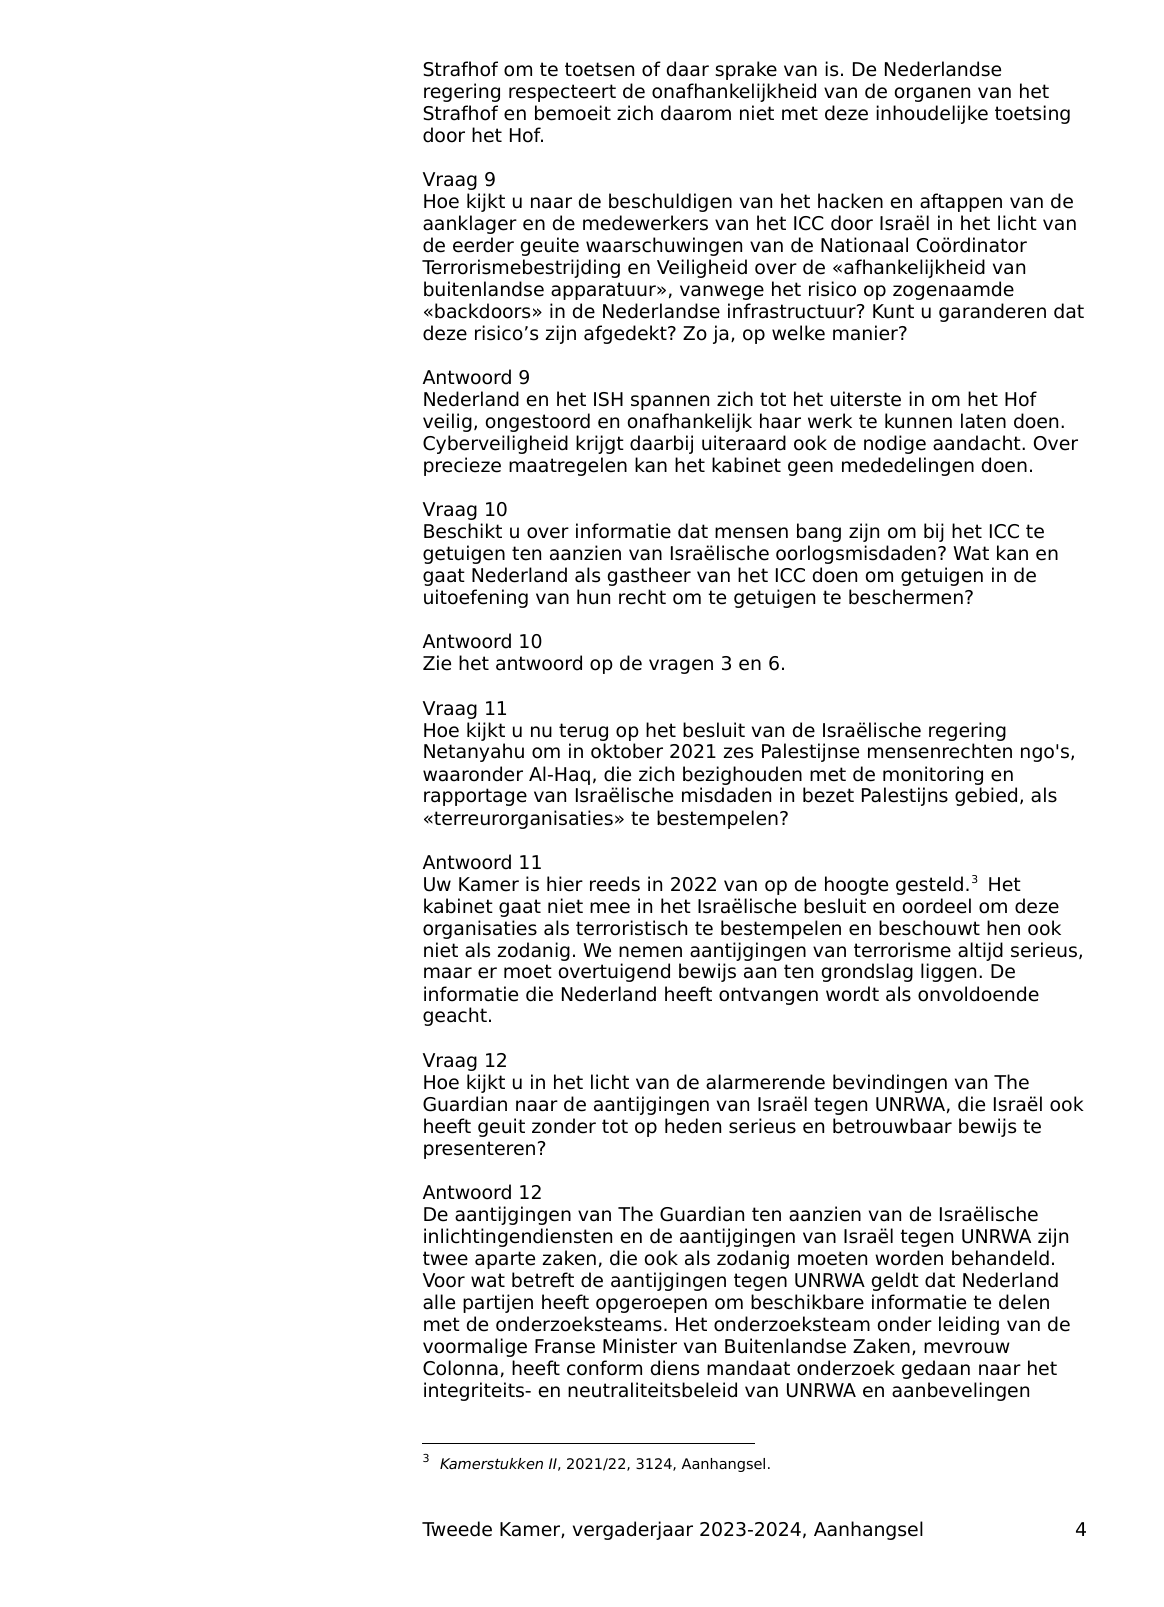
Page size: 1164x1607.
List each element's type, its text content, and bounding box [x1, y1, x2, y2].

text Vraag 9 [422, 169, 1087, 191]
text Voor wat betreft de aantijgingen tegen UNRWA geldt dat Nederland alle partijen heeft opgeroepen om beschikbare informatie te delen met de onderzoeksteams. Het onderzoeksteam onder leiding van de voormalige Franse Minister van Buitenlandse Zaken, mevrouw Colonna, heeft conform diens mandaat onderzoek gedaan naar het integriteits- en neutraliteitsbeleid van UNRWA en aanbevelingen [422, 1269, 1087, 1401]
text Antwoord 10 [422, 631, 1087, 653]
text Antwoord 9 [422, 367, 1087, 389]
text Strafhof om te toetsen of daar sprake van is. De Nederlandse regering respecteert de onafhankelijkheid van de organen van het Strafhof en bemoeit zich daarom niet met deze inhoudelijke toetsing door het Hof. [422, 59, 1087, 147]
text Hoe kijkt u in het licht van de alarmerende bevindingen van The Guardian naar de aantijgingen van Israël tegen UNRWA, die Israël ook heeft geuit zonder tot op heden serieus en betrouwbaar bewijs te presenteren? [422, 1072, 1087, 1159]
text Vraag 11 [422, 697, 1087, 719]
text Zie het antwoord op de vragen 3 en 6. [422, 653, 1087, 675]
text Hoe kijkt u nu terug op het besluit van de Israëlische regering Netanyahu om in oktober 2021 zes Palestijnse mensenrechten ngo's, waaronder Al-Haq, die zich bezighouden met de monitoring en rapportage van Israëlische misdaden in bezet Palestijns gebied, als «terreurorganisaties» te bestempelen? [422, 719, 1087, 829]
text Nederland en het ISH spannen zich tot het uiterste in om het Hof veilig, ongestoord en onafhankelijk haar werk te kunnen laten doen. Cyberveiligheid krijgt daarbij uiteraard ook de nodige aandacht. Over precieze maatregelen kan het kabinet geen mededelingen doen. [422, 389, 1087, 477]
text Vraag 12 [422, 1049, 1087, 1072]
text Antwoord 11 [422, 852, 1087, 873]
text Kamerstukken II, 2021/22, 3124, Aanhangsel. [422, 1452, 1087, 1474]
text Vraag 10 [422, 499, 1087, 521]
text Antwoord 12 [422, 1182, 1087, 1204]
text Beschikt u over informatie dat mensen bang zijn om bij het ICC te getuigen ten aanzien van Israëlische oorlogsmisdaden? Wat kan en gaat Nederland als gastheer van het ICC doen om getuigen in de uitoefening van hun recht om te getuigen te beschermen? [422, 521, 1087, 609]
text De aantijgingen van The Guardian ten aanzien van de Israëlische inlichtingendiensten en de aantijgingen van Israël tegen UNRWA zijn twee aparte zaken, die ook als zodanig moeten worden behandeld. [422, 1204, 1087, 1269]
text Hoe kijkt u naar de beschuldigen van het hacken en aftappen van de aanklager en de medewerkers van het ICC door Israël in het licht van de eerder geuite waarschuwingen van de Nationaal Coördinator Terrorismebestrijding en Veiligheid over de «afhankelijkheid van buitenlandse apparatuur», vanwege het risico op zogenaamde «backdoors» in de Nederlandse infrastructuur? Kunt u garanderen dat deze risico’s zijn afgedekt? Zo ja, op welke manier? [422, 191, 1087, 345]
text Uw Kamer is hier reeds in 2022 van op de hoogte gesteld. Het kabinet gaat niet mee in het Israëlische besluit en oordeel om deze organisaties als terroristisch te bestempelen en beschouwt hen ook niet als zodanig. We nemen aantijgingen van terrorisme altijd serieus, maar er moet overtuigend bewijs aan ten grondslag liggen. De informatie die Nederland heeft ontvangen wordt als onvoldoende geacht. [422, 873, 1087, 1027]
